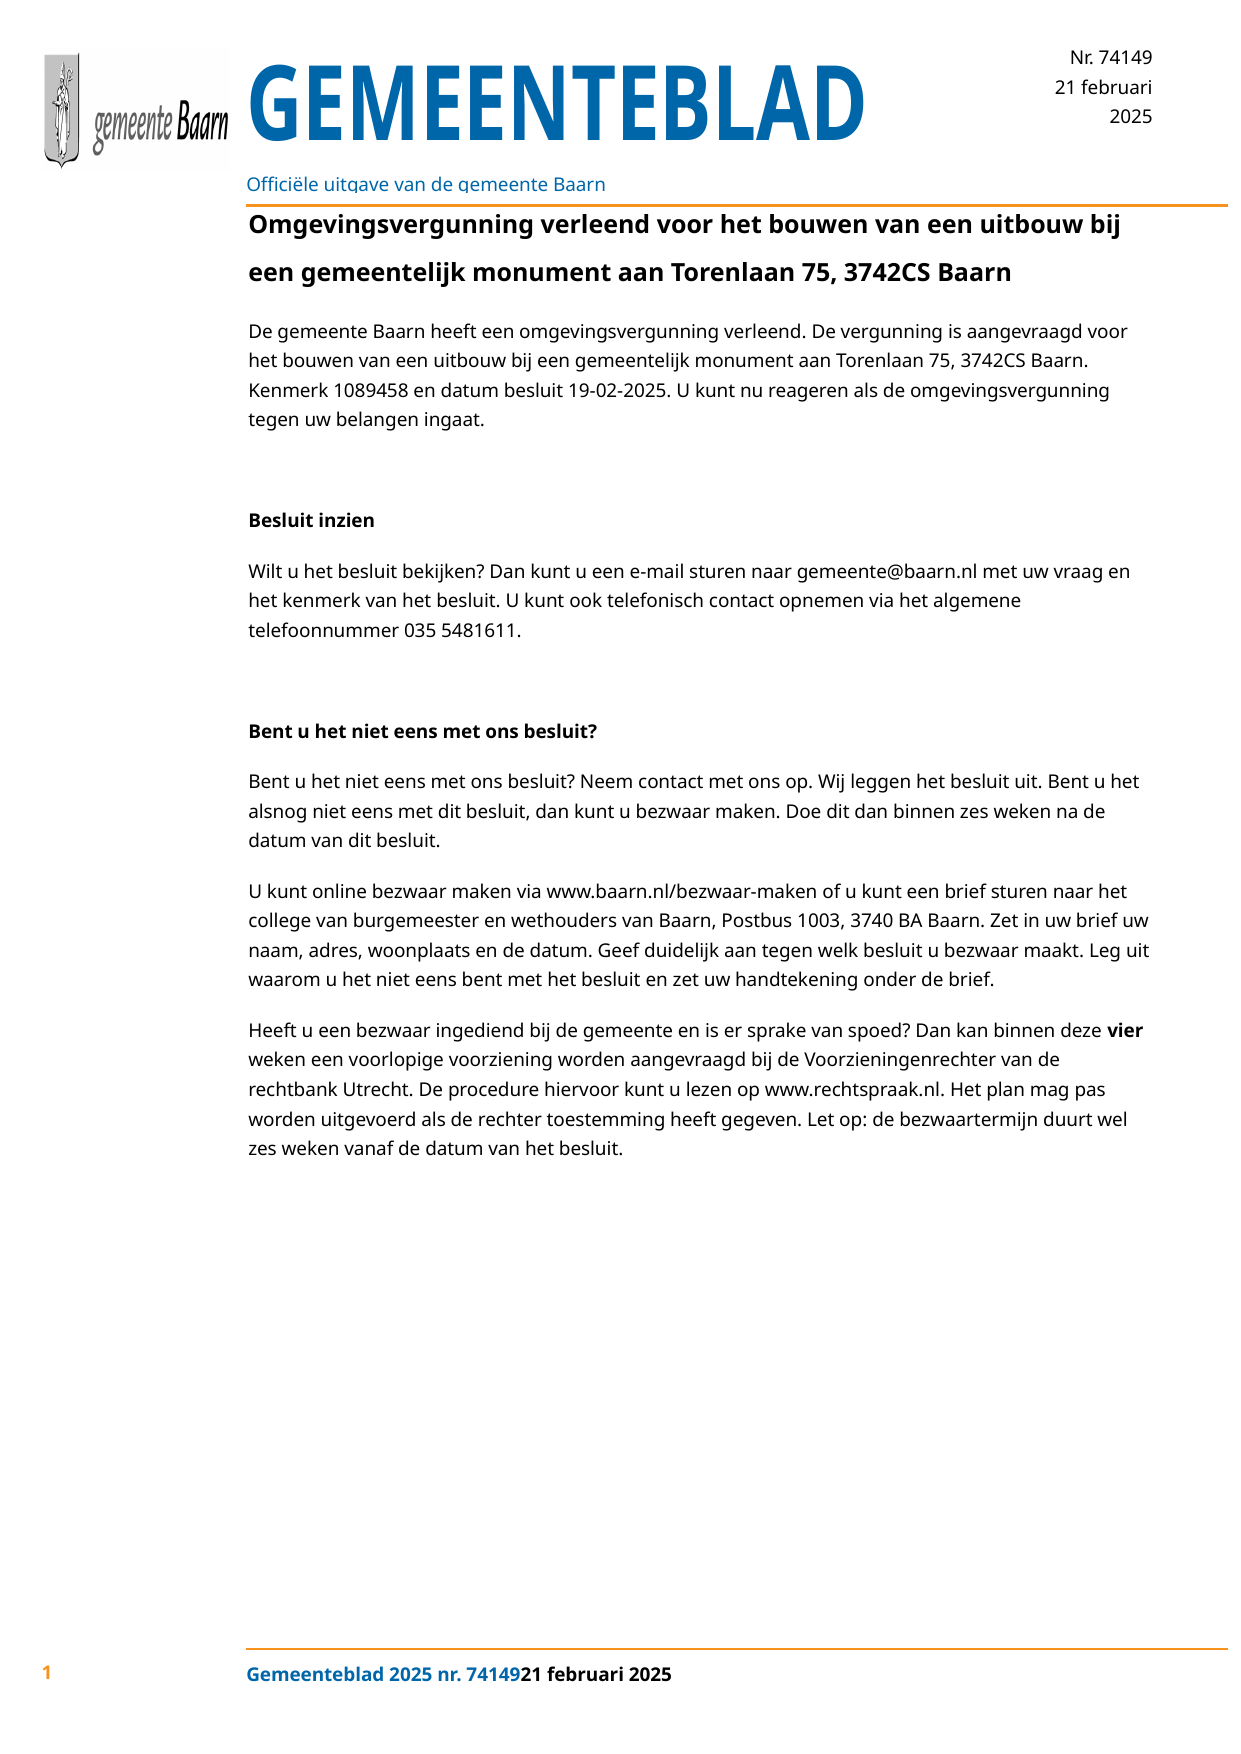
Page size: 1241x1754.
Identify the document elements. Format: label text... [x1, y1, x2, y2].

text Omgevingsvergunning verleend voor het bouwen van een uitbouw bij een gemeentelijk monument aan Torenlaan 75, 3742CS Baarn [248, 207, 1152, 288]
text De gemeente Baarn heeft een omgevingsvergunning verleend. De vergunning is aangevraagd voor het bouwen van een uitbouw bij een gemeentelijk monument aan Torenlaan 75, 3742CS Baarn. Kenmerk 1089458 en datum besluit 19-02-2025. U kunt nu reageren als de omgevingsvergunning tegen uw belangen ingaat. [248, 318, 1152, 432]
text U kunt online bezwaar maken via www.baarn.nl/bezwaar-maken of u kunt een brief sturen naar het college van burgemeester en wethouders van Baarn, Postbus 1003, 3740 BA Baarn. Zet in uw brief uw naam, adres, woonplaats en de datum. Geef duidelijk aan tegen welk besluit u bezwaar maakt. Leg uit waarom u het niet eens bent met het besluit en zet uw handtekening onder de brief. [248, 878, 1152, 992]
text Bent u het niet eens met ons besluit? Neem contact met ons op. Wij leggen het besluit uit. Bent u het alsnog niet eens met dit besluit, dan kunt u bezwaar maken. Doe dit dan binnen zes weken na de datum van dit besluit. [248, 768, 1152, 853]
picture [41, 47, 231, 172]
text Besluit inzien [248, 507, 1152, 533]
text Heeft u een bezwaar ingediend bij de gemeente en is er sprake van spoed? Dan kan binnen deze vier weken een voorlopige voorziening worden aangevraagd bij de Voorzieningenrechter van de rechtbank Utrecht. De procedure hiervoor kunt u lezen op www.rechtspraak.nl. Het plan mag pas worden uitgevoerd als de rechter toestemming heeft gegeven. Let op: de bezwaartermijn duurt wel zes weken vanaf de datum van het besluit. [248, 1017, 1152, 1161]
text Bent u het niet eens met ons besluit? [248, 718, 1152, 744]
text Wilt u het besluit bekijken? Dan kunt u een e-mail sturen naar gemeente@baarn.nl met uw vraag en het kenmerk van het besluit. U kunt ook telefonisch contact opnemen via het algemene telefoonnummer 035 5481611. [248, 558, 1152, 643]
